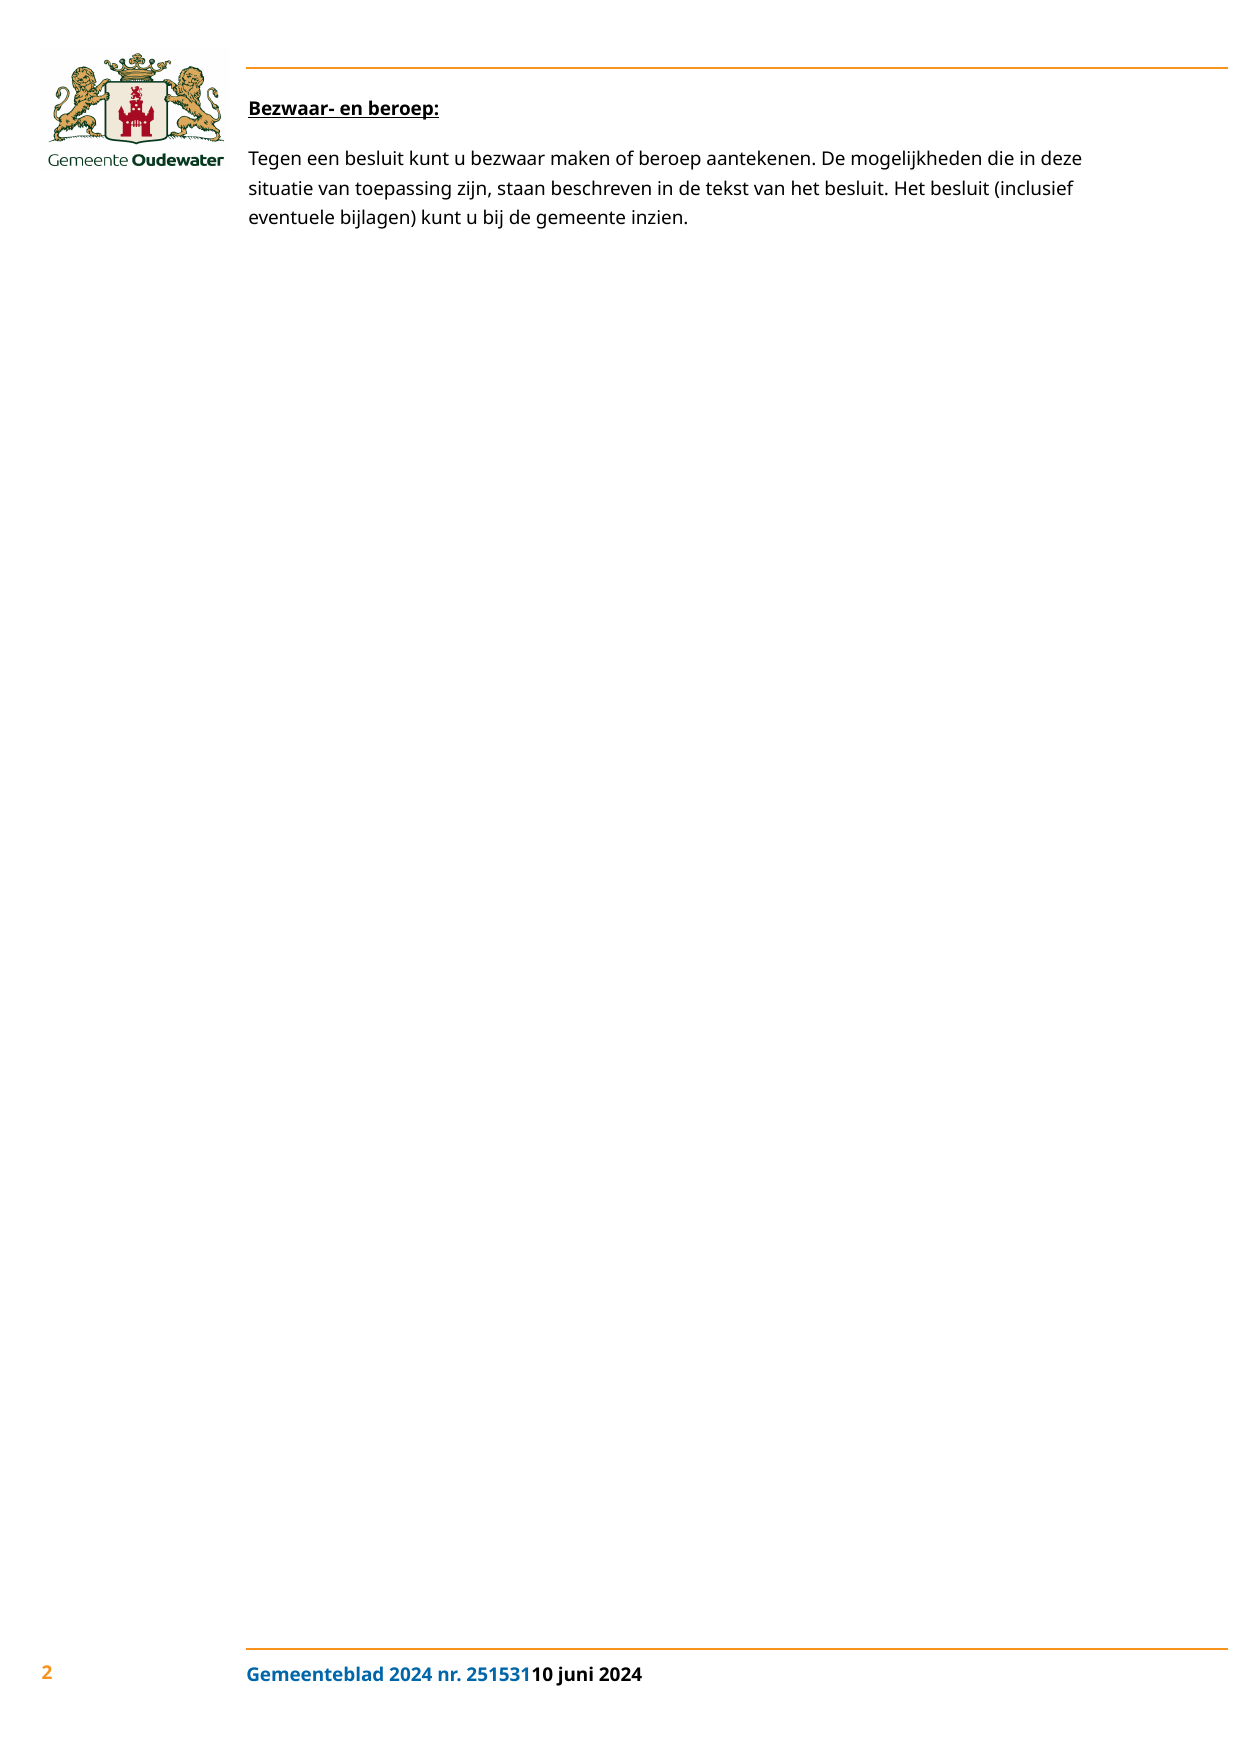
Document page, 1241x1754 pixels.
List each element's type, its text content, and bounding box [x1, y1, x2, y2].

picture [41, 47, 231, 172]
text Bezwaar- en beroep: [248, 95, 1152, 121]
text Tegen een besluit kunt u bezwaar maken of beroep aantekenen. De mogelijkheden die in deze situatie van toepassing zijn, staan beschreven in de tekst van het besluit. Het besluit (inclusief eventuele bijlagen) kunt u bij de gemeente inzien. [248, 145, 1152, 230]
